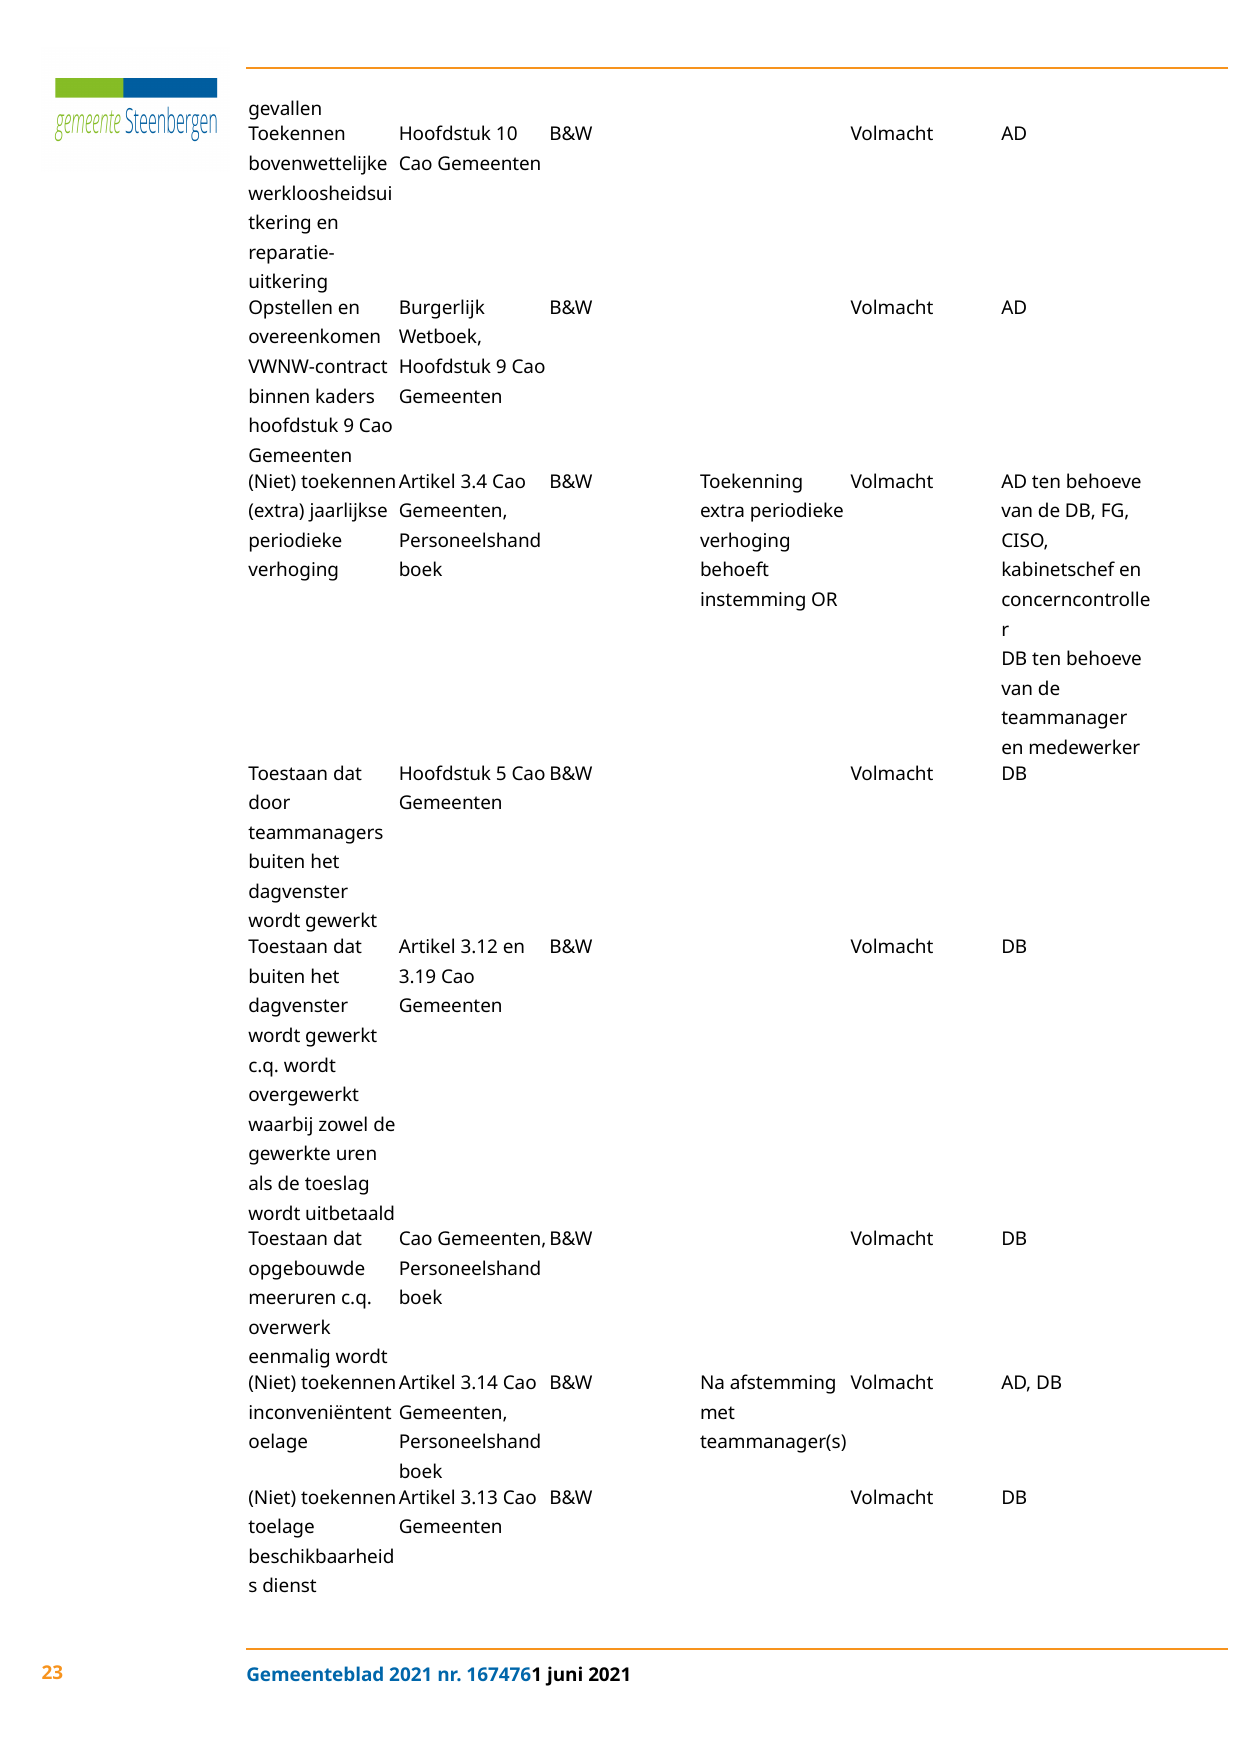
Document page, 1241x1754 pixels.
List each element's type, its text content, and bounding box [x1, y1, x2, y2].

table_cell B&W [549, 1225, 700, 1369]
table_cell [700, 1225, 850, 1369]
picture [41, 47, 231, 172]
table_cell Toestaan dat buiten het dagvenster wordt gewerkt c.q. wordt overgewerkt waarbij zowel de gewerkte uren als de toeslag wordt uitbetaald [248, 934, 398, 1225]
table_cell Toestaan dat door teammanagers buiten het dagvenster wordt gewerkt [248, 760, 398, 933]
table_cell Toekenning extra periodieke verhoging behoeft instemming OR [700, 468, 850, 760]
table_cell [1001, 95, 1152, 121]
table_cell [700, 294, 850, 468]
table_cell (Niet) toekennen (extra) jaarlijkse periodieke verhoging [248, 468, 398, 760]
table_cell [549, 95, 700, 121]
table_cell Opstellen en overeenkomen VWNW-contract binnen kaders hoofdstuk 9 Cao Gemeenten [248, 294, 398, 468]
table_cell (Niet) toekennen inconveniëntentoelage [248, 1370, 398, 1484]
table_cell AD ten behoeve van de DB, FG, CISO, kabinetschef en concerncontroller DB ten behoeve van de teammanager en medewerker [1001, 468, 1152, 760]
table_cell Volmacht [850, 468, 1001, 760]
table_cell DB [1001, 1225, 1152, 1369]
table_cell Volmacht [850, 294, 1001, 468]
table_cell Artikel 3.13 Cao Gemeenten [399, 1484, 549, 1598]
table_cell AD, DB [1001, 1370, 1152, 1484]
table_cell Hoofdstuk 10 Cao Gemeenten [399, 121, 549, 294]
table_cell B&W [549, 1370, 700, 1484]
table_cell Hoofdstuk 5 Cao Gemeenten [399, 760, 549, 933]
table_cell B&W [549, 468, 700, 760]
table_cell DB [1001, 1484, 1152, 1598]
table_cell Volmacht [850, 1370, 1001, 1484]
table_cell B&W [549, 934, 700, 1225]
table_cell Volmacht [850, 760, 1001, 933]
table_cell [700, 95, 850, 121]
table_cell Cao Gemeenten, Personeelshandboek [399, 1225, 549, 1369]
table_cell B&W [549, 760, 700, 933]
table_cell [399, 95, 549, 121]
table_cell B&W [549, 1484, 700, 1598]
table_cell B&W [549, 294, 700, 468]
table_cell [700, 121, 850, 294]
table_cell Na afstemming met teammanager(s) [700, 1370, 850, 1484]
table_cell Artikel 3.4 Cao Gemeenten, Personeelshandboek [399, 468, 549, 760]
table_cell AD [1001, 294, 1152, 468]
table_cell gevallen [248, 95, 398, 121]
table_cell Burgerlijk Wetboek, Hoofdstuk 9 Cao Gemeenten [399, 294, 549, 468]
table_cell Volmacht [850, 1484, 1001, 1598]
table_cell Toekennen bovenwettelijke werkloosheidsuitkering en reparatie-uitkering [248, 121, 398, 294]
table_cell Volmacht [850, 934, 1001, 1225]
table_cell AD [1001, 121, 1152, 294]
table_cell [700, 1484, 850, 1598]
table_cell Artikel 3.12 en 3.19 Cao Gemeenten [399, 934, 549, 1225]
table_cell B&W [549, 121, 700, 294]
table_cell DB [1001, 760, 1152, 933]
table_cell [850, 95, 1001, 121]
table_cell DB [1001, 934, 1152, 1225]
table_cell Volmacht [850, 121, 1001, 294]
table_cell [700, 760, 850, 933]
table_cell Artikel 3.14 Cao Gemeenten, Personeelshandboek [399, 1370, 549, 1484]
table_cell Volmacht [850, 1225, 1001, 1369]
table_cell (Niet) toekennen toelage beschikbaarheids dienst [248, 1484, 398, 1598]
table_cell [700, 934, 850, 1225]
table_cell Toestaan dat opgebouwde meeruren c.q. overwerk eenmalig wordt [248, 1225, 398, 1369]
